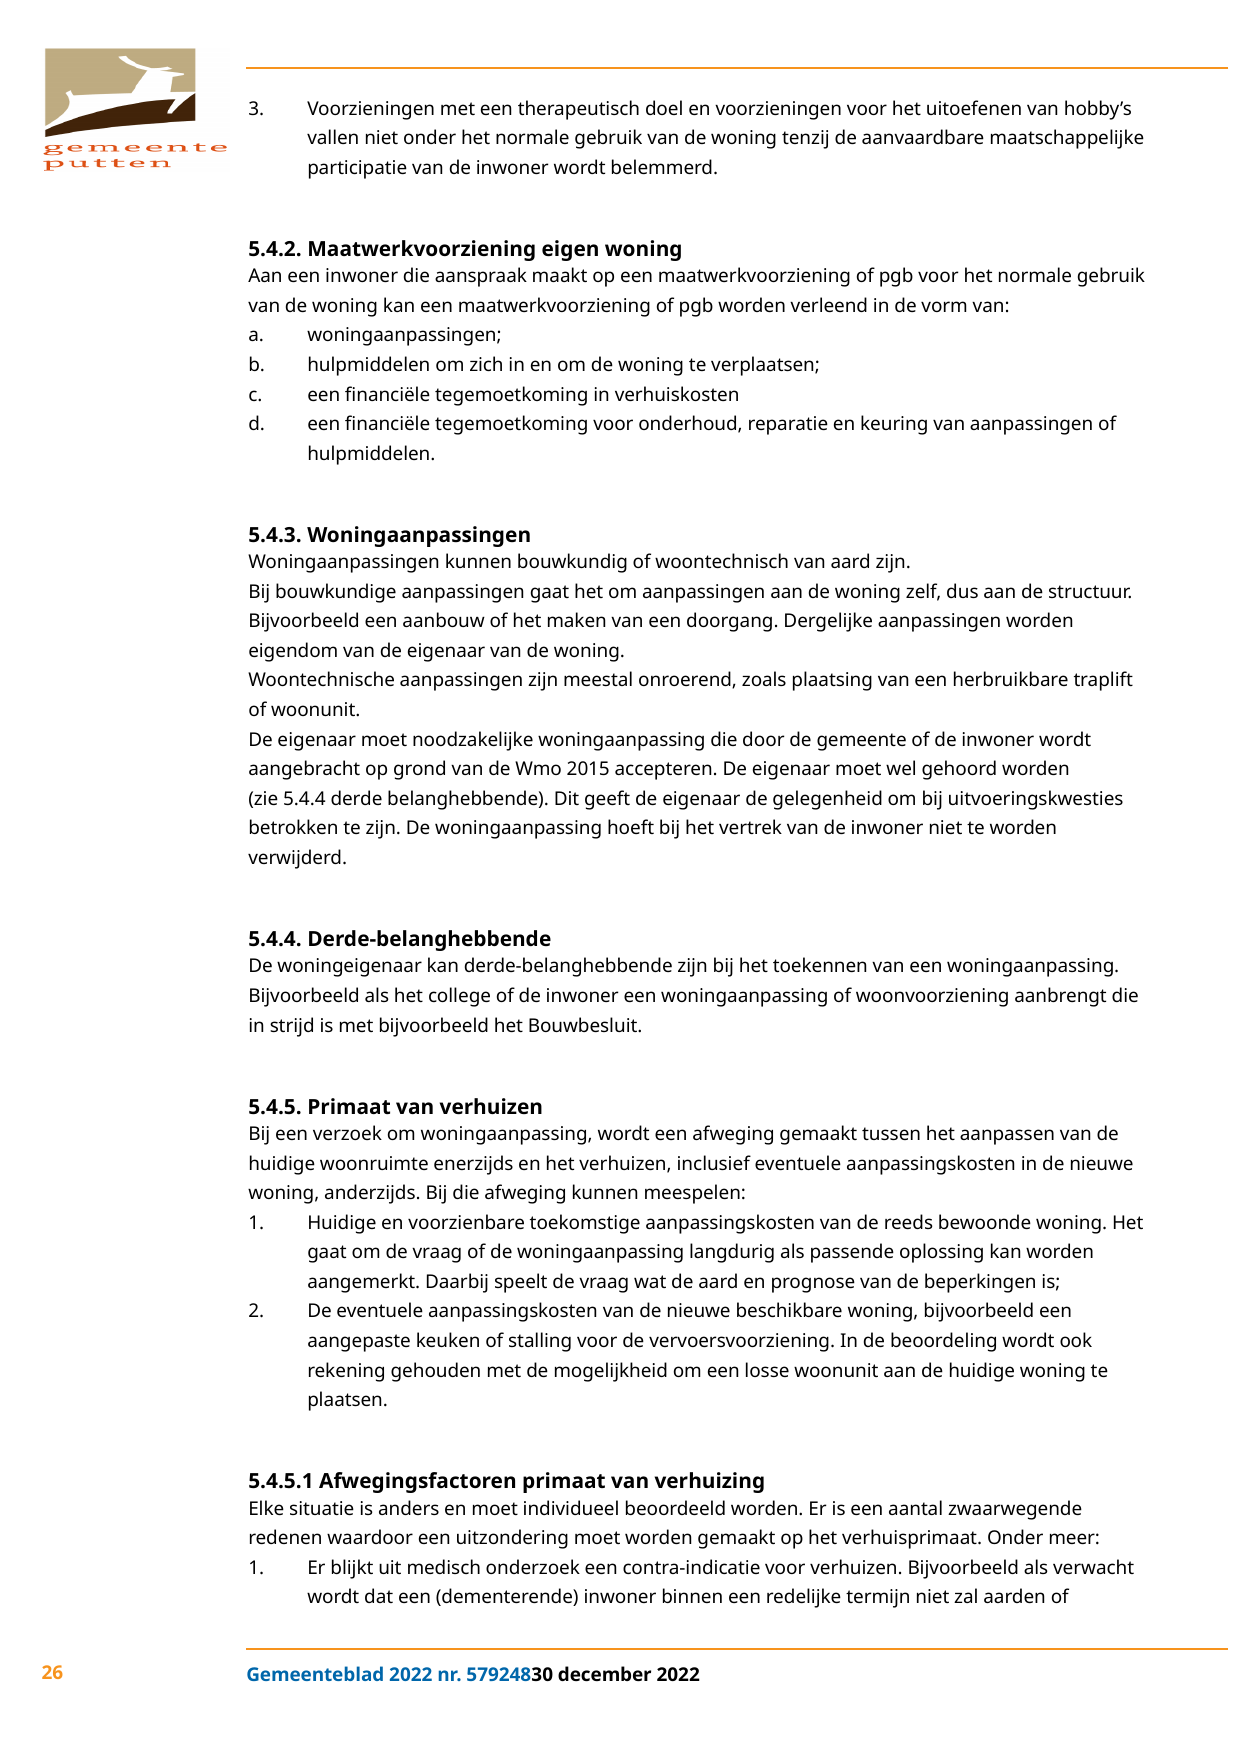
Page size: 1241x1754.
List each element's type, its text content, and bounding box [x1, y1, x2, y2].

list een financiële tegemoetkoming voor onderhoud, reparatie en keuring van aanpassingen of hulpmiddelen. [248, 410, 1152, 466]
text Bij bouwkundige aanpassingen gaat het om aanpassingen aan de woning zelf, dus aan de structuur. Bijvoorbeeld een aanbouw of het maken van een doorgang. Dergelijke aanpassingen worden eigendom van de eigenaar van de woning. [248, 578, 1152, 663]
list een financiële tegemoetkoming in verhuiskosten [248, 381, 1152, 406]
text 5.4.5. Primaat van verhuizen [248, 1092, 1152, 1120]
text De woningeigenaar kan derde-belanghebbende zijn bij het toekennen van een woningaanpassing. Bijvoorbeeld als het college of de inwoner een woningaanpassing of woonvoorziening aanbrengt die in strijd is met bijvoorbeeld het Bouwbesluit. [248, 953, 1152, 1037]
text Woningaanpassingen kunnen bouwkundig of woontechnisch van aard zijn. [248, 548, 1152, 574]
list Er blijkt uit medisch onderzoek een contra-indicatie voor verhuizen. Bijvoorbeeld als verwacht wordt dat een (dementerende) inwoner binnen een redelijke termijn niet zal aarden of [248, 1554, 1152, 1609]
text Aan een inwoner die aanspraak maakt op een maatwerkvoorziening of pgb voor het normale gebruik van de woning kan een maatwerkvoorziening of pgb worden verleend in de vorm van: [248, 262, 1152, 318]
text 5.4.5.1 Afwegingsfactoren primaat van verhuizing [248, 1466, 1152, 1495]
list woningaanpassingen; [248, 322, 1152, 347]
picture [41, 47, 231, 172]
text 5.4.4. Derde-belanghebbende [248, 924, 1152, 953]
list Huidige en voorzienbare toekomstige aanpassingskosten van de reeds bewoonde woning. Het gaat om de vraag of de woningaanpassing langdurig als passende oplossing kan worden aangemerkt. Daarbij speelt de vraag wat de aard en prognose van de beperkingen is; [248, 1209, 1152, 1294]
text Bij een verzoek om woningaanpassing, wordt een afweging gemaakt tussen het aanpassen van de huidige woonruimte enerzijds en het verhuizen, inclusief eventuele aanpassingskosten in de nieuwe woning, anderzijds. Bij die afweging kunnen meespelen: [248, 1120, 1152, 1205]
text Elke situatie is anders en moet individueel beoordeeld worden. Er is een aantal zwaarwegende redenen waardoor een uitzondering moet worden gemaakt op het verhuisprimaat. Onder meer: [248, 1495, 1152, 1550]
text 5.4.2. Maatwerkvoorziening eigen woning [248, 234, 1152, 262]
text 5.4.3. Woningaanpassingen [248, 520, 1152, 548]
list hulpmiddelen om zich in en om de woning te verplaatsen; [248, 351, 1152, 377]
list Voorzieningen met een therapeutisch doel en voorzieningen voor het uitoefenen van hobby’s vallen niet onder het normale gebruik van de woning tenzij de aanvaardbare maatschappelijke participatie van de inwoner wordt belemmerd. [248, 95, 1152, 180]
text (zie 5.4.4 derde belanghebbende). Dit geeft de eigenaar de gelegenheid om bij uitvoeringskwesties betrokken te zijn. De woningaanpassing hoeft bij het vertrek van de inwoner niet te worden verwijderd. [248, 785, 1152, 870]
text Woontechnische aanpassingen zijn meestal onroerend, zoals plaatsing van een herbruikbare traplift of woonunit. [248, 667, 1152, 722]
text De eigenaar moet noodzakelijke woningaanpassing die door de gemeente of de inwoner wordt aangebracht op grond van de Wmo 2015 accepteren. De eigenaar moet wel gehoord worden [248, 726, 1152, 781]
list De eventuele aanpassingskosten van de nieuwe beschikbare woning, bijvoorbeeld een aangepaste keuken of stalling voor de vervoersvoorziening. In de beoordeling wordt ook rekening gehouden met de mogelijkheid om een losse woonunit aan de huidige woning te plaatsen. [248, 1298, 1152, 1412]
